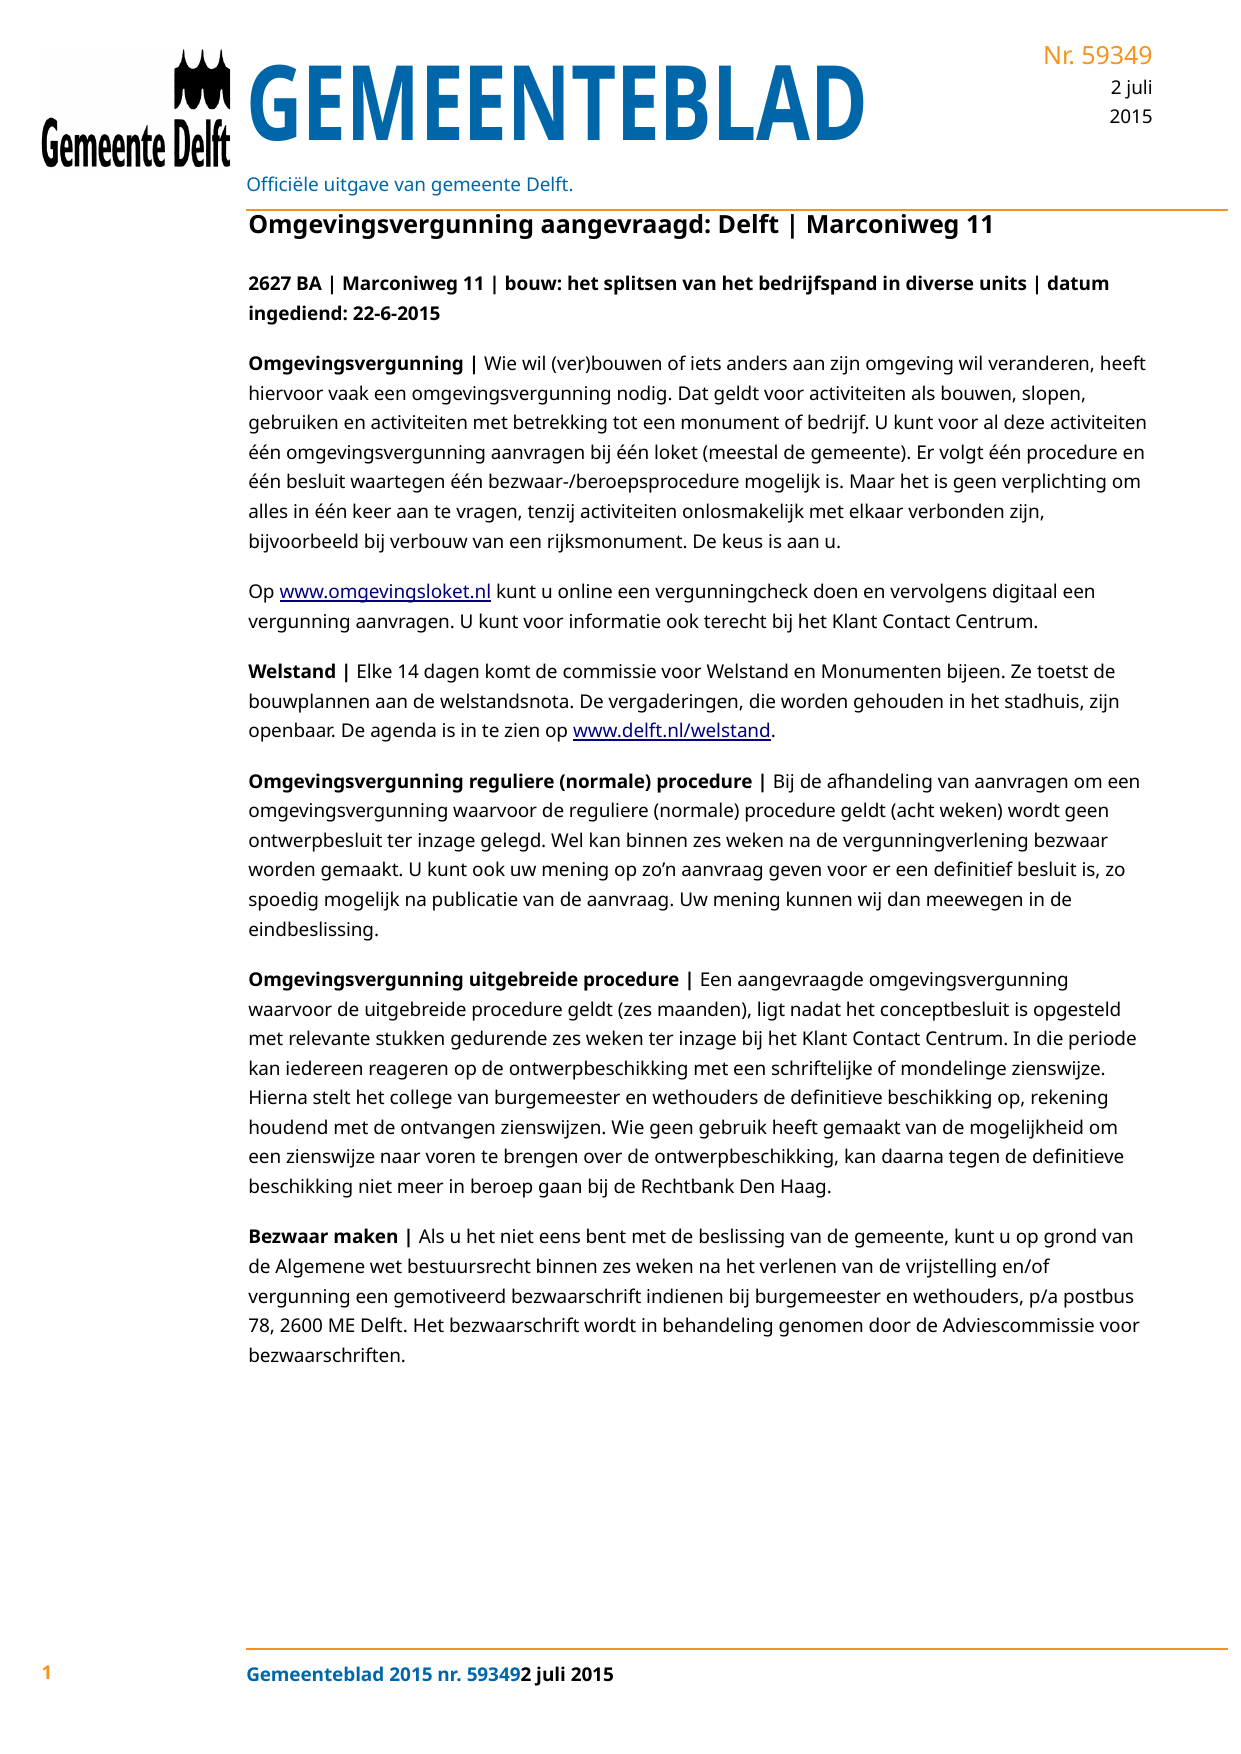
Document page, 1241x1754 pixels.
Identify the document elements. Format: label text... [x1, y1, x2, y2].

text 2627 BA | Marconiweg 11 | bouw: het splitsen van het bedrijfspand in diverse units | datum ingediend: 22-6-2015 [248, 270, 1152, 326]
text Omgevingsvergunning | Wie wil (ver)bouwen of iets anders aan zijn omgeving wil veranderen, heeft hiervoor vaak een omgevingsvergunning nodig. Dat geldt voor activiteiten als bouwen, slopen, gebruiken en activiteiten met betrekking tot een monument of bedrijf. U kunt voor al deze activiteiten één omgevingsvergunning aanvragen bij één loket (meestal de gemeente). Er volgt één procedure en één besluit waartegen één bezwaar-/beroepsprocedure mogelijk is. Maar het is geen verplichting om alles in één keer aan te vragen, tenzij activiteiten onlosmakelijk met elkaar verbonden zijn, bijvoorbeeld bij verbouw van een rijksmonument. De keus is aan u. [248, 350, 1152, 553]
text Omgevingsvergunning aangevraagd: Delft | Marconiweg 11 [248, 211, 1152, 241]
text Omgevingsvergunning uitgebreide procedure | Een aangevraagde omgevingsvergunning waarvoor de uitgebreide procedure geldt (zes maanden), ligt nadat het conceptbesluit is opgesteld met relevante stukken gedurende zes weken ter inzage bij het Klant Contact Centrum. In die periode kan iedereen reageren op de ontwerpbeschikking met een schriftelijke of mondelinge zienswijze. Hierna stelt het college van burgemeester en wethouders de definitieve beschikking op, rekening houdend met de ontvangen zienswijzen. Wie geen gebruik heeft gemaakt van de mogelijkheid om een zienswijze naar voren te brengen over de ontwerpbeschikking, kan daarna tegen de definitieve beschikking niet meer in beroep gaan bij de Rechtbank Den Haag. [248, 966, 1152, 1199]
text Welstand | Elke 14 dagen komt de commissie voor Welstand en Monumenten bijeen. Ze toetst de bouwplannen aan de welstandsnota. De vergaderingen, die worden gehouden in het stadhuis, zijn openbaar. De agenda is in te zien op www.delft.nl/welstand. [248, 658, 1152, 743]
text Op www.omgevingsloket.nl kunt u online een vergunningcheck doen en vervolgens digitaal een vergunning aanvragen. U kunt voor informatie ook terecht bij het Klant Contact Centrum. [248, 578, 1152, 633]
text Bezwaar maken | Als u het niet eens bent met de beslissing van de gemeente, kunt u op grond van de Algemene wet bestuursrecht binnen zes weken na het verlenen van de vrijstelling en/of vergunning een gemotiveerd bezwaarschrift indienen bij burgemeester en wethouders, p/a postbus 78, 2600 ME Delft. Het bezwaarschrift wordt in behandeling genomen door de Adviescommissie voor bezwaarschriften. [248, 1224, 1152, 1368]
picture [41, 47, 231, 172]
text Omgevingsvergunning reguliere (normale) procedure | Bij de afhandeling van aanvragen om een omgevingsvergunning waarvoor de reguliere (normale) procedure geldt (acht weken) wordt geen ontwerpbesluit ter inzage gelegd. Wel kan binnen zes weken na de vergunningverlening bezwaar worden gemaakt. U kunt ook uw mening op zo’n aanvraag geven voor er een definitief besluit is, zo spoedig mogelijk na publicatie van de aanvraag. Uw mening kunnen wij dan meewegen in de eindbeslissing. [248, 768, 1152, 941]
